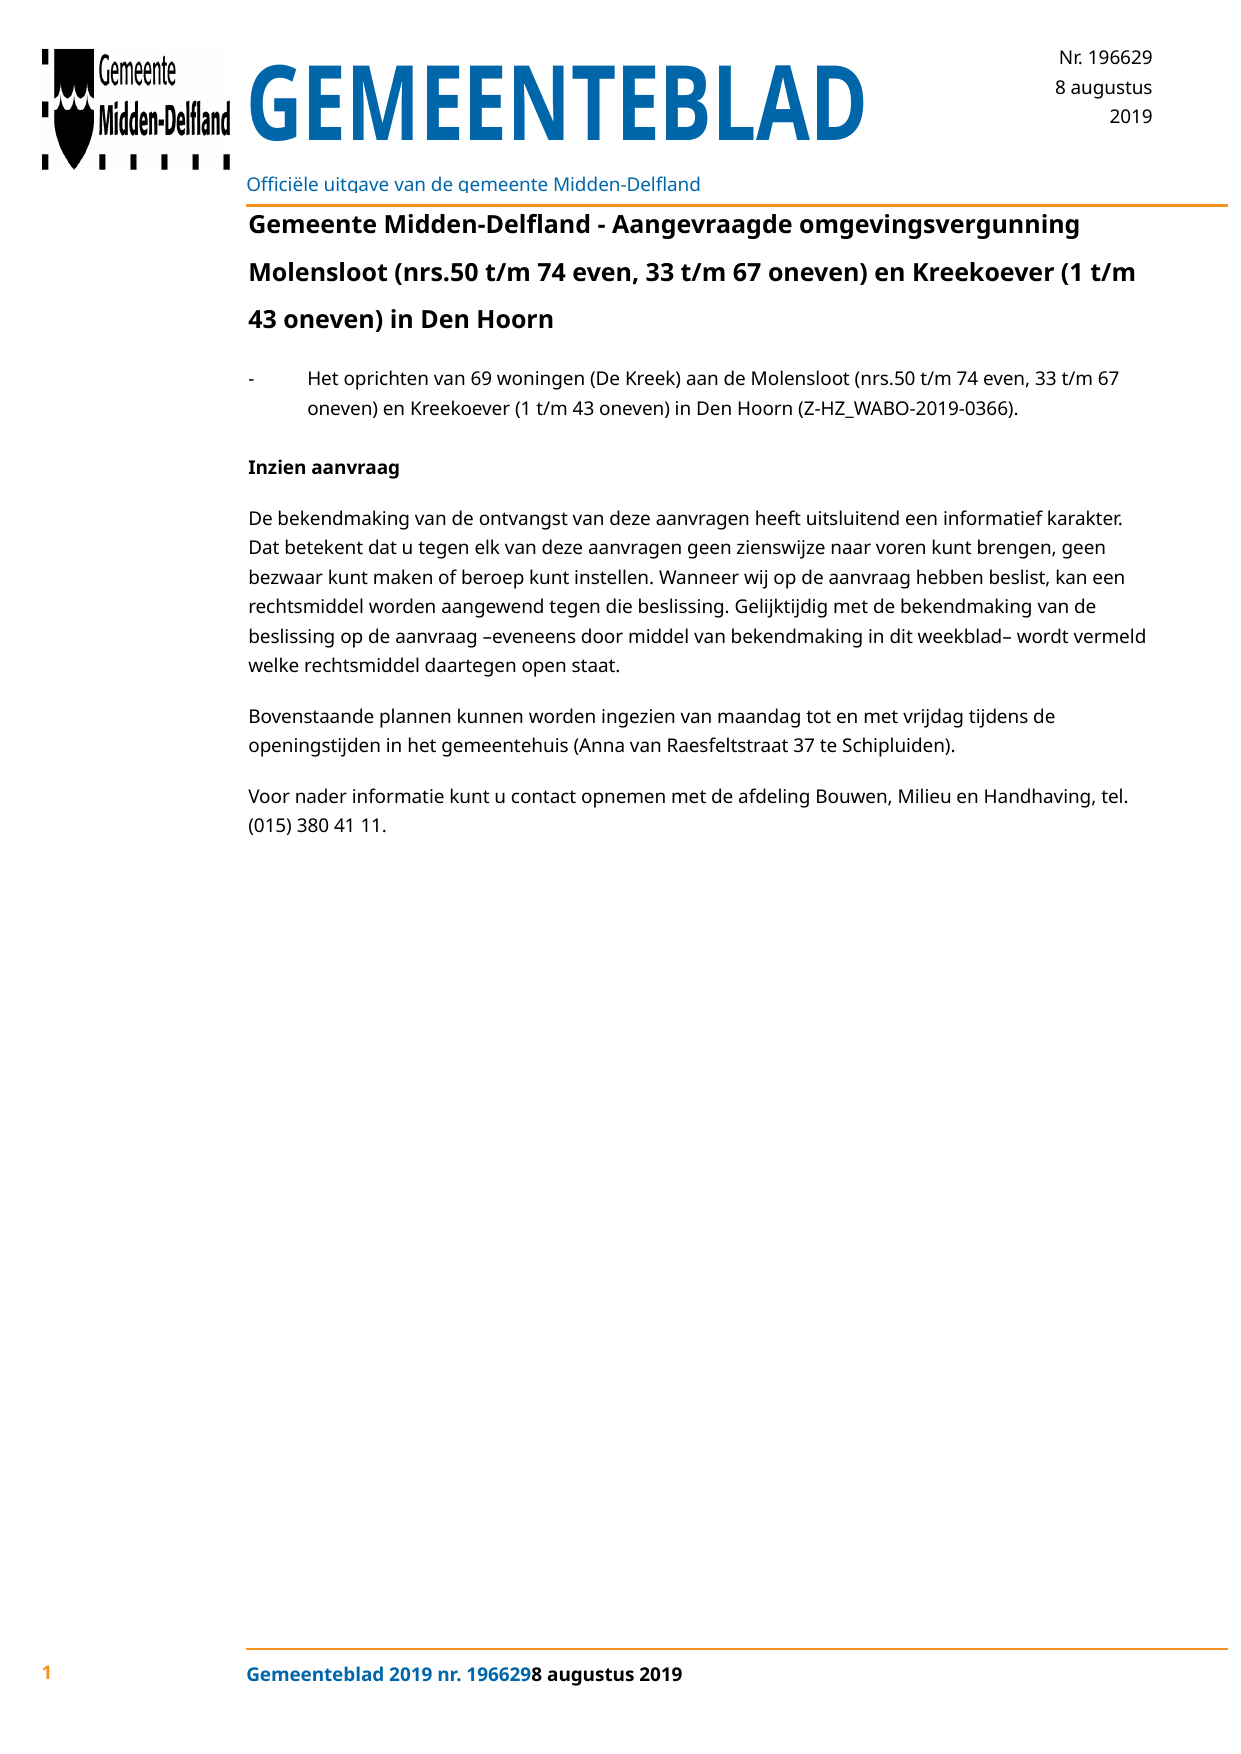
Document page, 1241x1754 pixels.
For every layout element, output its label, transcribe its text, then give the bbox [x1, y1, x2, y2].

picture [41, 47, 231, 172]
text Inzien aanvraag [248, 454, 1152, 480]
text Voor nader informatie kunt u contact opnemen met de afdeling Bouwen, Milieu en Handhaving, tel. (015) 380 41 11. [248, 783, 1152, 838]
list Het oprichten van 69 woningen (De Kreek) aan de Molensloot (nrs.50 t/m 74 even, 33 t/m 67 oneven) en Kreekoever (1 t/m 43 oneven) in Den Hoorn (Z-HZ_WABO-2019-0366). [248, 366, 1152, 421]
text De bekendmaking van de ontvangst van deze aanvragen heeft uitsluitend een informatief karakter. Dat betekent dat u tegen elk van deze aanvragen geen zienswijze naar voren kunt brengen, geen bezwaar kunt maken of beroep kunt instellen. Wanneer wij op de aanvraag hebben beslist, kan een rechtsmiddel worden aangewend tegen die beslissing. Gelijktijdig met de bekendmaking van de beslissing op de aanvraag –eveneens door middel van bekendmaking in dit weekblad– wordt vermeld welke rechtsmiddel daartegen open staat. [248, 505, 1152, 678]
text Bovenstaande plannen kunnen worden ingezien van maandag tot en met vrijdag tijdens de openingstijden in het gemeentehuis (Anna van Raesfeltstraat 37 te Schipluiden). [248, 703, 1152, 758]
text Gemeente Midden-Delfland - Aangevraagde omgevingsvergunning Molensloot (nrs.50 t/m 74 even, 33 t/m 67 oneven) en Kreekoever (1 t/m 43 oneven) in Den Hoorn [248, 207, 1152, 336]
